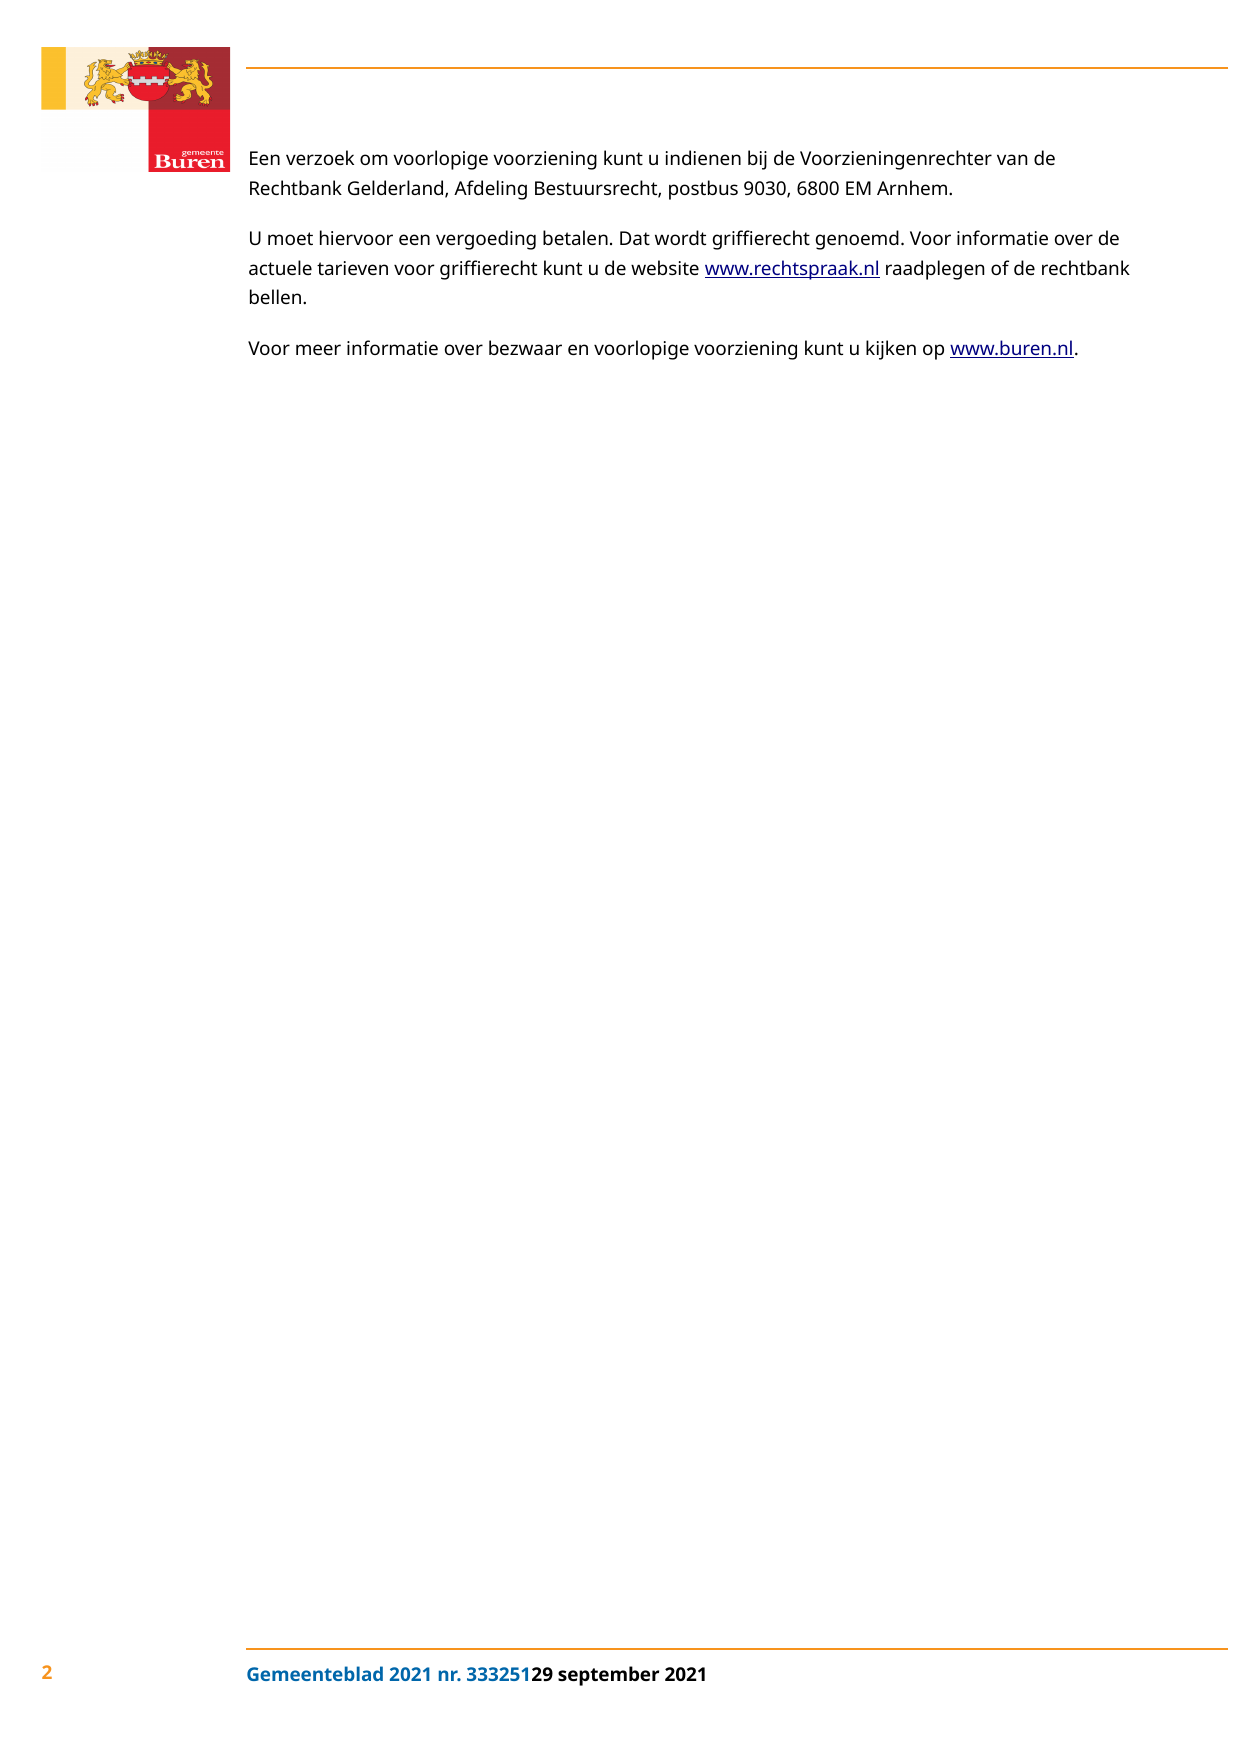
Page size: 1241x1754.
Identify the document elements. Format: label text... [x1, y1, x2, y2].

text Een verzoek om voorlopige voorziening kunt u indienen bij de Voorzieningenrechter van de Rechtbank Gelderland, Afdeling Bestuursrecht, postbus 9030, 6800 EM Arnhem. [248, 145, 1152, 201]
text U moet hiervoor een vergoeding betalen. Dat wordt griffierecht genoemd. Voor informatie over de actuele tarieven voor griffierecht kunt u de website www.rechtspraak.nl raadplegen of de rechtbank bellen. [248, 225, 1152, 310]
picture [41, 47, 231, 172]
text Voor meer informatie over bezwaar en voorlopige voorziening kunt u kijken op www.buren.nl. [248, 335, 1152, 361]
